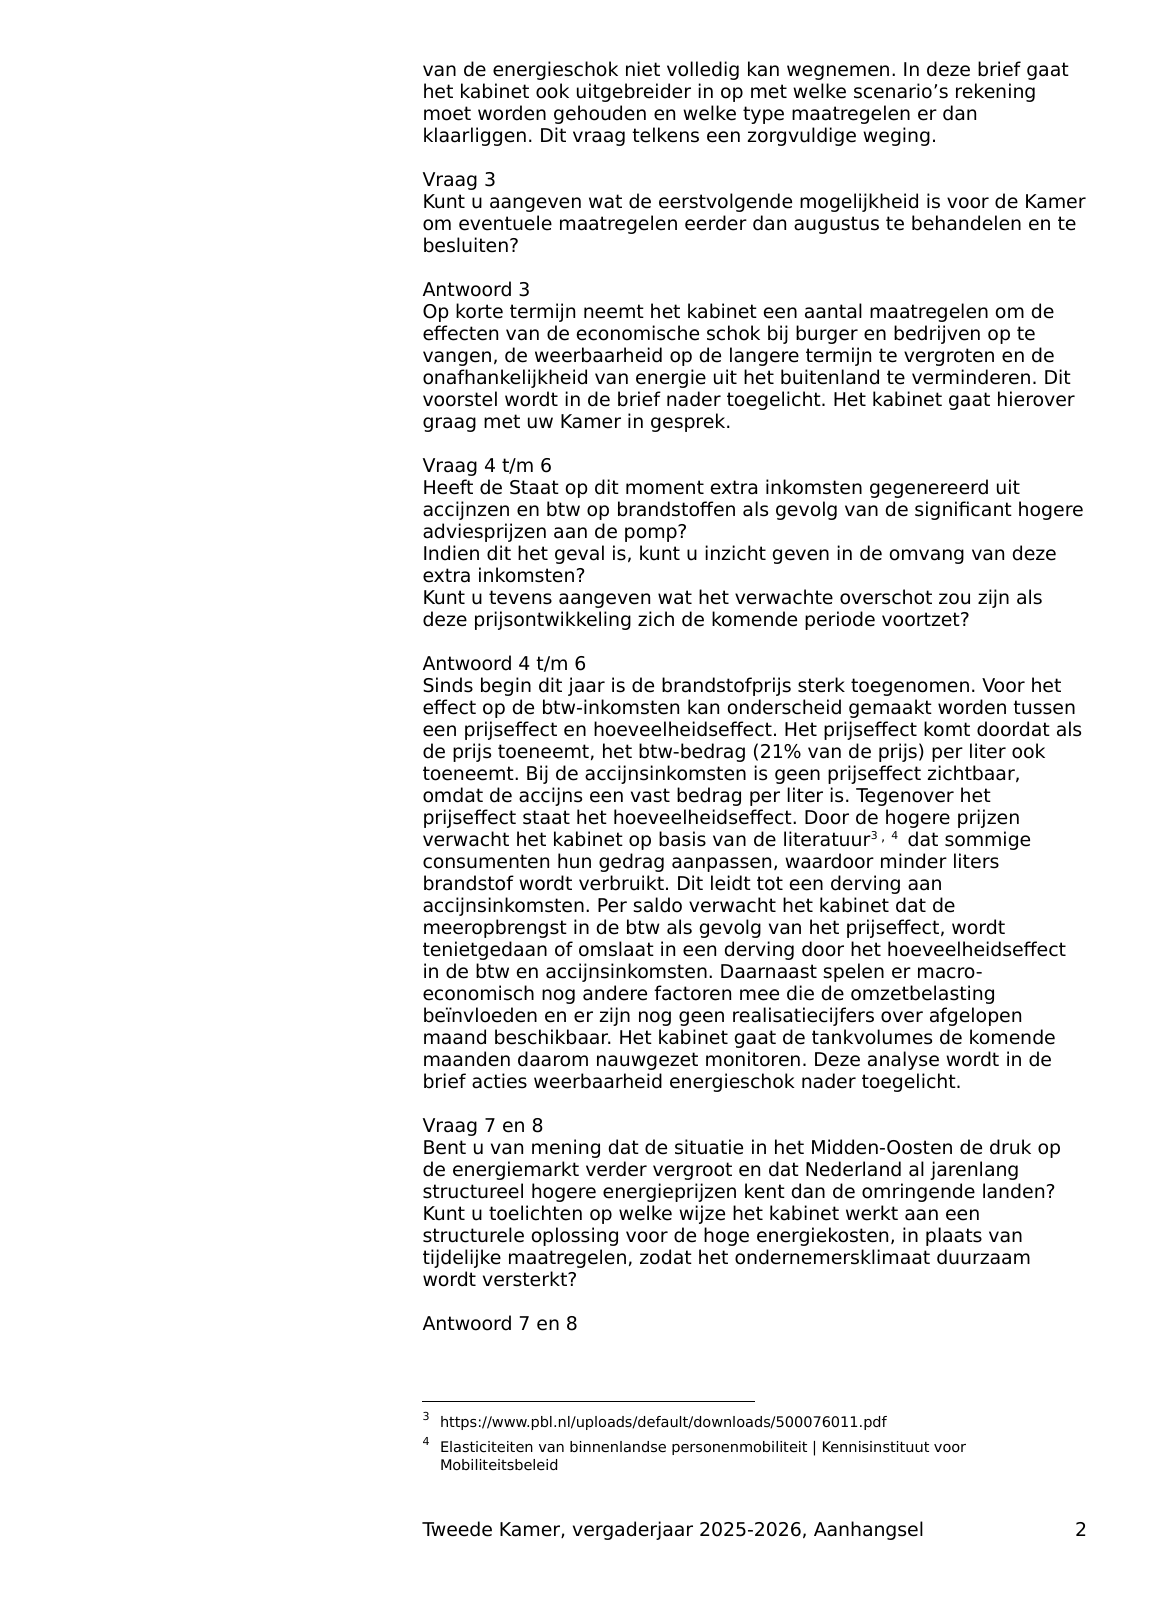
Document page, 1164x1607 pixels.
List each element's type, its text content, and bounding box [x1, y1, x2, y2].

text Sinds begin dit jaar is de brandstofprijs sterk toegenomen. Voor het effect op de btw-inkomsten kan onderscheid gemaakt worden tussen een prijseffect en hoeveelheidseffect. Het prijseffect komt doordat als de prijs toeneemt, het btw-bedrag (21% van de prijs) per liter ook toeneemt. Bij de accijnsinkomsten is geen prijseffect zichtbaar, omdat de accijns een vast bedrag per liter is. Tegenover het prijseffect staat het hoeveelheidseffect. Door de hogere prijzen verwacht het kabinet op basis van de literatuur, dat sommige consumenten hun gedrag aanpassen, waardoor minder liters brandstof wordt verbruikt. Dit leidt tot een derving aan accijnsinkomsten. Per saldo verwacht het kabinet dat de meeropbrengst in de btw als gevolg van het prijseffect, wordt tenietgedaan of omslaat in een derving door het hoeveelheidseffect in de btw en accijnsinkomsten. Daarnaast spelen er macro-economisch nog andere factoren mee die de omzetbelasting beïnvloeden en er zijn nog geen realisatiecijfers over afgelopen maand beschikbaar. Het kabinet gaat de tankvolumes de komende maanden daarom nauwgezet monitoren. Deze analyse wordt in de brief acties weerbaarheid energieschok nader toegelicht. [422, 675, 1087, 1093]
text Heeft de Staat op dit moment extra inkomsten gegenereerd uit accijnzen en btw op brandstoffen als gevolg van de significant hogere adviesprijzen aan de pomp? [422, 477, 1087, 543]
text Vraag 7 en 8 [422, 1115, 1087, 1137]
text Antwoord 3 [422, 279, 1087, 301]
text Vraag 4 t/m 6 [422, 455, 1087, 477]
text Kunt u aangeven wat de eerstvolgende mogelijkheid is voor de Kamer om eventuele maatregelen eerder dan augustus te behandelen en te besluiten? [422, 191, 1087, 257]
text Op korte termijn neemt het kabinet een aantal maatregelen om de effecten van de economische schok bij burger en bedrijven op te vangen, de weerbaarheid op de langere termijn te vergroten en de onafhankelijkheid van energie uit het buitenland te verminderen. Dit voorstel wordt in de brief nader toegelicht. Het kabinet gaat hierover graag met uw Kamer in gesprek. [422, 301, 1087, 433]
text Antwoord 4 t/m 6 [422, 653, 1087, 675]
text Kunt u tevens aangeven wat het verwachte overschot zou zijn als deze prijsontwikkeling zich de komende periode voortzet? [422, 587, 1087, 631]
text Indien dit het geval is, kunt u inzicht geven in de omvang van deze extra inkomsten? [422, 543, 1087, 587]
text https://www.pbl.nl/uploads/default/downloads/500076011.pdf [422, 1410, 1087, 1432]
text Vraag 3 [422, 169, 1087, 191]
text Kunt u toelichten op welke wijze het kabinet werkt aan een structurele oplossing voor de hoge energiekosten, in plaats van tijdelijke maatregelen, zodat het ondernemersklimaat duurzaam wordt versterkt? [422, 1203, 1087, 1291]
text van de energieschok niet volledig kan wegnemen. In deze brief gaat het kabinet ook uitgebreider in op met welke scenario’s rekening moet worden gehouden en welke type maatregelen er dan klaarliggen. Dit vraag telkens een zorgvuldige weging. [422, 59, 1087, 147]
text Bent u van mening dat de situatie in het Midden-Oosten de druk op de energiemarkt verder vergroot en dat Nederland al jarenlang structureel hogere energieprijzen kent dan de omringende landen? [422, 1137, 1087, 1203]
text Elasticiteiten van binnenlandse personenmobiliteit | Kennisinstituut voor Mobiliteitsbeleid [422, 1435, 1087, 1474]
text Antwoord 7 en 8 [422, 1313, 1087, 1335]
